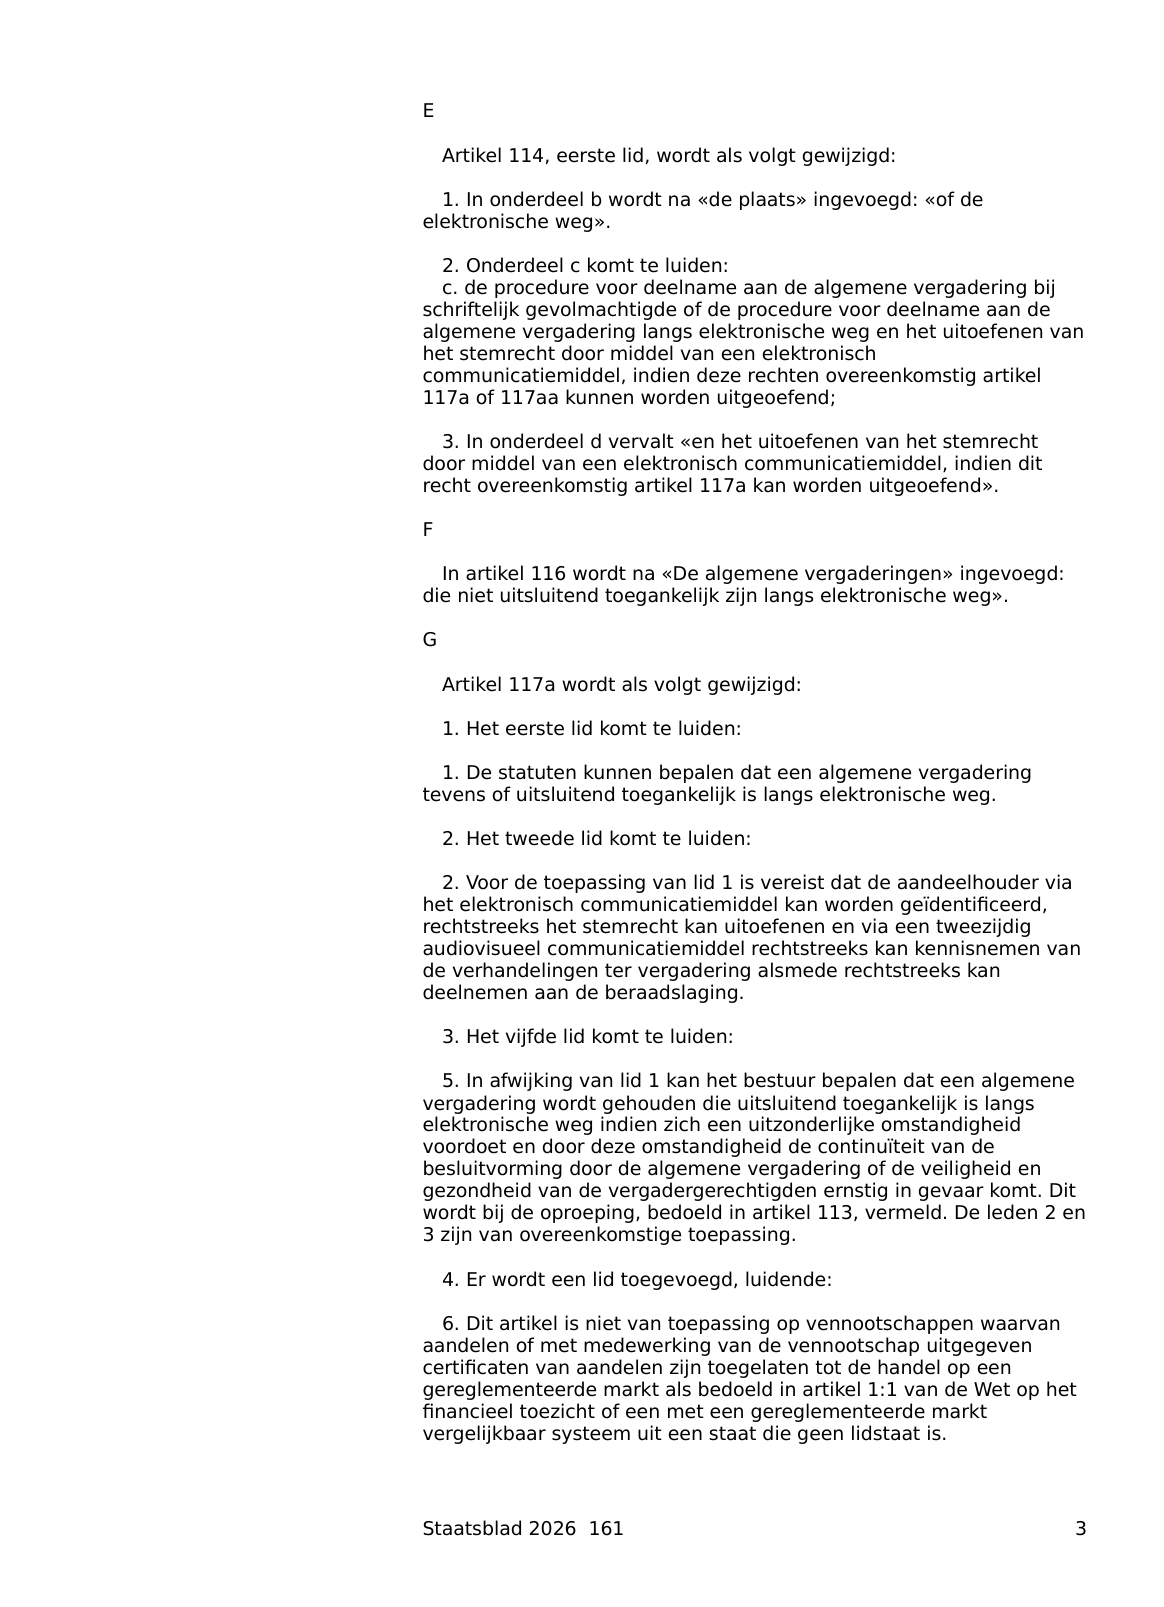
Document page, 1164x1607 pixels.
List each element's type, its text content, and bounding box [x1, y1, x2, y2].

text E [422, 100, 1087, 122]
text 1. De statuten kunnen bepalen dat een algemene vergadering tevens of uitsluitend toegankelijk is langs elektronische weg. [422, 762, 1087, 806]
text 2. Onderdeel c komt te luiden: [422, 255, 1087, 277]
text G [422, 629, 1087, 651]
text 3. In onderdeel d vervalt «en het uitoefenen van het stemrecht door middel van een elektronisch communicatiemiddel, indien dit recht overeenkomstig artikel 117a kan worden uitgeoefend». [422, 431, 1087, 497]
text c. de procedure voor deelname aan de algemene vergadering bij schriftelijk gevolmachtigde of de procedure voor deelname aan de algemene vergadering langs elektronische weg en het uitoefenen van het stemrecht door middel van een elektronisch communicatiemiddel, indien deze rechten overeenkomstig artikel 117a of 117aa kunnen worden uitgeoefend; [422, 277, 1087, 409]
text F [422, 519, 1087, 541]
text 2. Het tweede lid komt te luiden: [422, 828, 1087, 850]
text 6. Dit artikel is niet van toepassing op vennootschappen waarvan aandelen of met medewerking van de vennootschap uitgegeven certificaten van aandelen zijn toegelaten tot de handel op een gereglementeerde markt als bedoeld in artikel 1:1 van de Wet op het financieel toezicht of een met een gereglementeerde markt vergelijkbaar systeem uit een staat die geen lidstaat is. [422, 1313, 1087, 1444]
text Artikel 117a wordt als volgt gewijzigd: [422, 673, 1087, 696]
text 3. Het vijfde lid komt te luiden: [422, 1026, 1087, 1048]
text Artikel 114, eerste lid, wordt als volgt gewijzigd: [422, 144, 1087, 167]
text 5. In afwijking van lid 1 kan het bestuur bepalen dat een algemene vergadering wordt gehouden die uitsluitend toegankelijk is langs elektronische weg indien zich een uitzonderlijke omstandigheid voordoet en door deze omstandigheid de continuïteit van de besluitvorming door de algemene vergadering of de veiligheid en gezondheid van de vergadergerechtigden ernstig in gevaar komt. Dit wordt bij de oproeping, bedoeld in artikel 113, vermeld. De leden 2 en 3 zijn van overeenkomstige toepassing. [422, 1070, 1087, 1246]
text 4. Er wordt een lid toegevoegd, luidende: [422, 1268, 1087, 1290]
text In artikel 116 wordt na «De algemene vergaderingen» ingevoegd: die niet uitsluitend toegankelijk zijn langs elektronische weg». [422, 563, 1087, 607]
text 1. Het eerste lid komt te luiden: [422, 718, 1087, 740]
text 1. In onderdeel b wordt na «de plaats» ingevoegd: «of de elektronische weg». [422, 189, 1087, 233]
text 2. Voor de toepassing van lid 1 is vereist dat de aandeelhouder via het elektronisch communicatiemiddel kan worden geïdentificeerd, rechtstreeks het stemrecht kan uitoefenen en via een tweezijdig audiovisueel communicatiemiddel rechtstreeks kan kennisnemen van de verhandelingen ter vergadering alsmede rechtstreeks kan deelnemen aan de beraadslaging. [422, 872, 1087, 1004]
